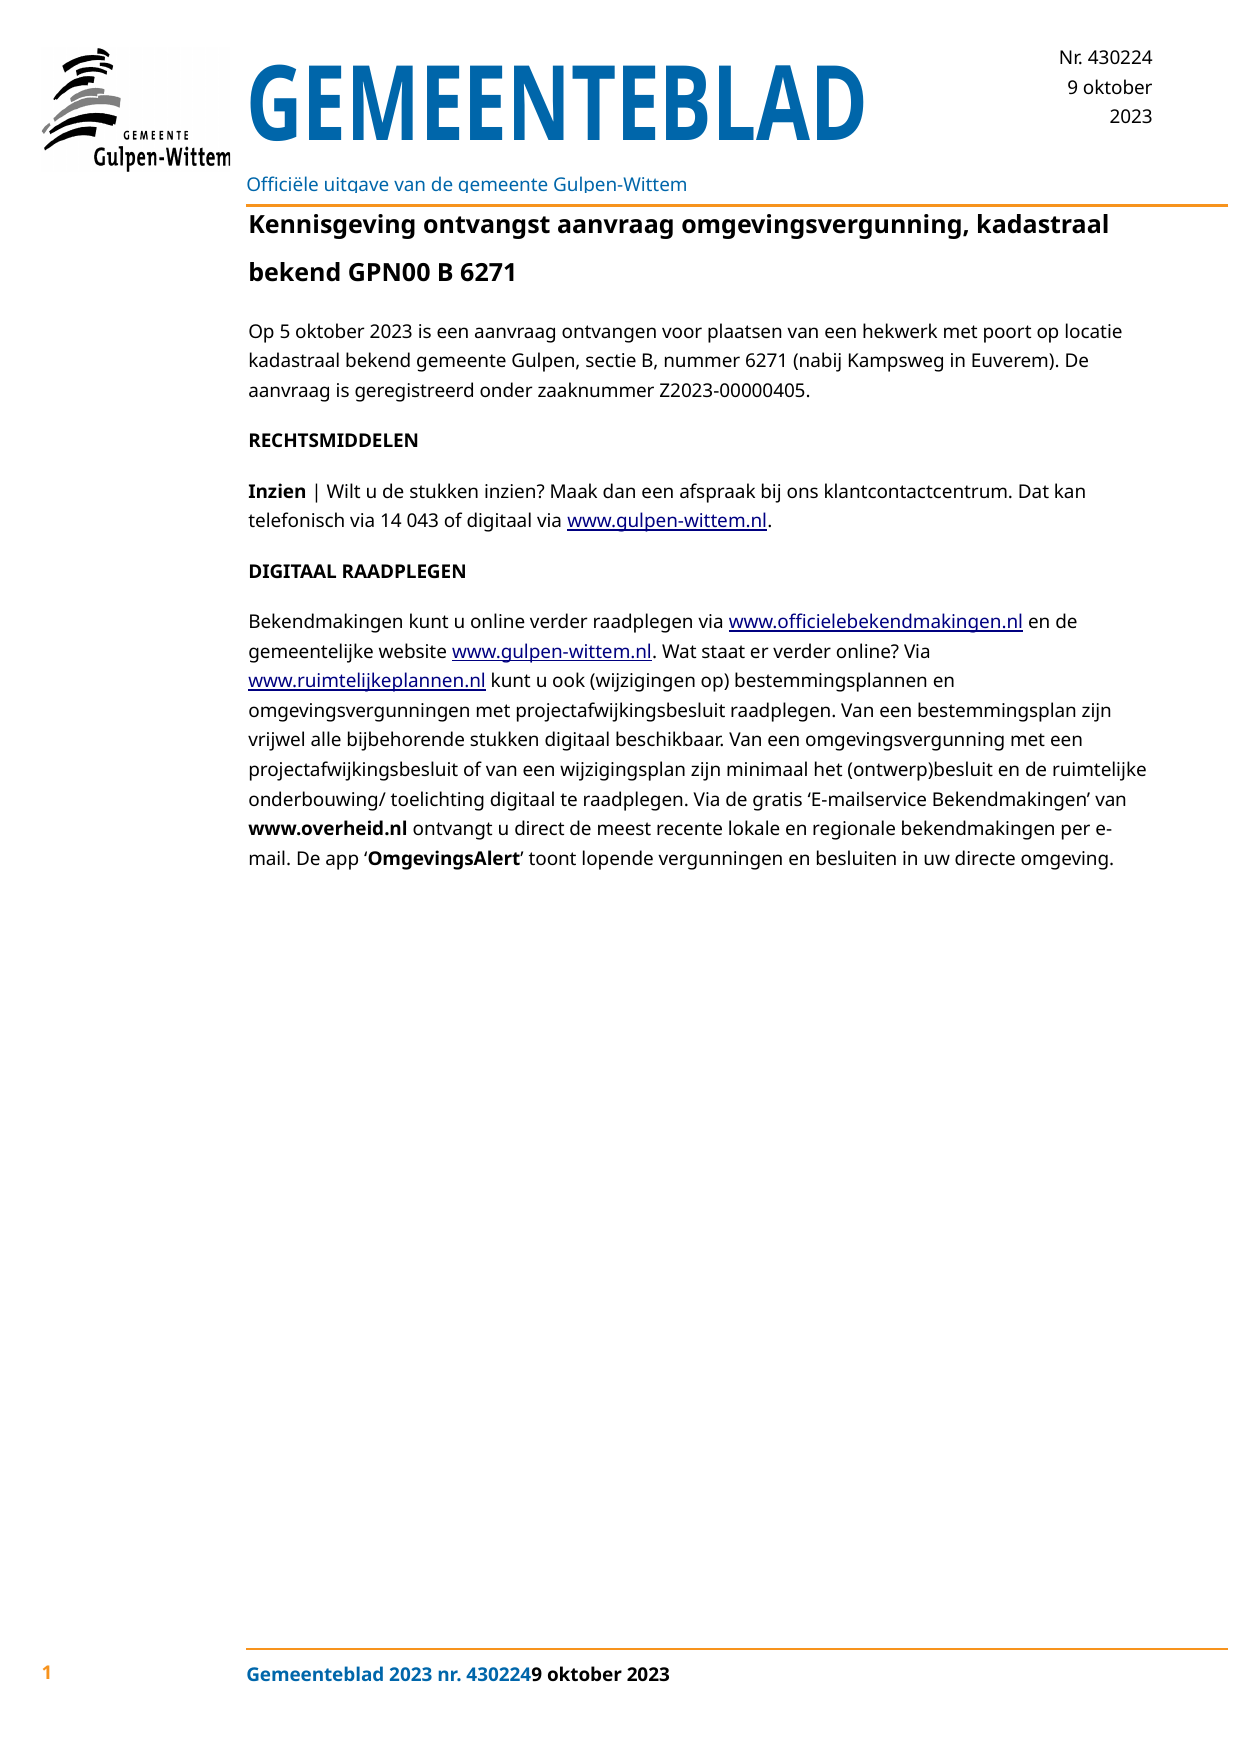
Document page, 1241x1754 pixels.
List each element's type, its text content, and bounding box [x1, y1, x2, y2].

text RECHTSMIDDELEN [248, 427, 1152, 453]
text DIGITAAL RAADPLEGEN [248, 558, 1152, 584]
picture [41, 47, 231, 172]
text Kennisgeving ontvangst aanvraag omgevingsvergunning, kadastraal bekend GPN00 B 6271 [248, 207, 1152, 288]
text Inzien | Wilt u de stukken inzien? Maak dan een afspraak bij ons klantcontactcentrum. Dat kan telefonisch via 14 043 of digitaal via www.gulpen-wittem.nl. [248, 478, 1152, 533]
text Bekendmakingen kunt u online verder raadplegen via www.officielebekendmakingen.nl en de gemeentelijke website www.gulpen-wittem.nl. Wat staat er verder online? Via www.ruimtelijkeplannen.nl kunt u ook (wijzigingen op) bestemmingsplannen en omgevingsvergunningen met projectafwijkingsbesluit raadplegen. Van een bestemmingsplan zijn vrijwel alle bijbehorende stukken digitaal beschikbaar. Van een omgevingsvergunning met een projectafwijkingsbesluit of van een wijzigingsplan zijn minimaal het (ontwerp)besluit en de ruimtelijke onderbouwing/ toelichting digitaal te raadplegen. Via de gratis ‘E-mailservice Bekendmakingen’ van www.overheid.nl ontvangt u direct de meest recente lokale en regionale bekendmakingen per e-mail. De app ‘OmgevingsAlert’ toont lopende vergunningen en besluiten in uw directe omgeving. [248, 608, 1152, 871]
text Op 5 oktober 2023 is een aanvraag ontvangen voor plaatsen van een hekwerk met poort op locatie kadastraal bekend gemeente Gulpen, sectie B, nummer 6271 (nabij Kampsweg in Euverem). De aanvraag is geregistreerd onder zaaknummer Z2023-00000405. [248, 318, 1152, 403]
